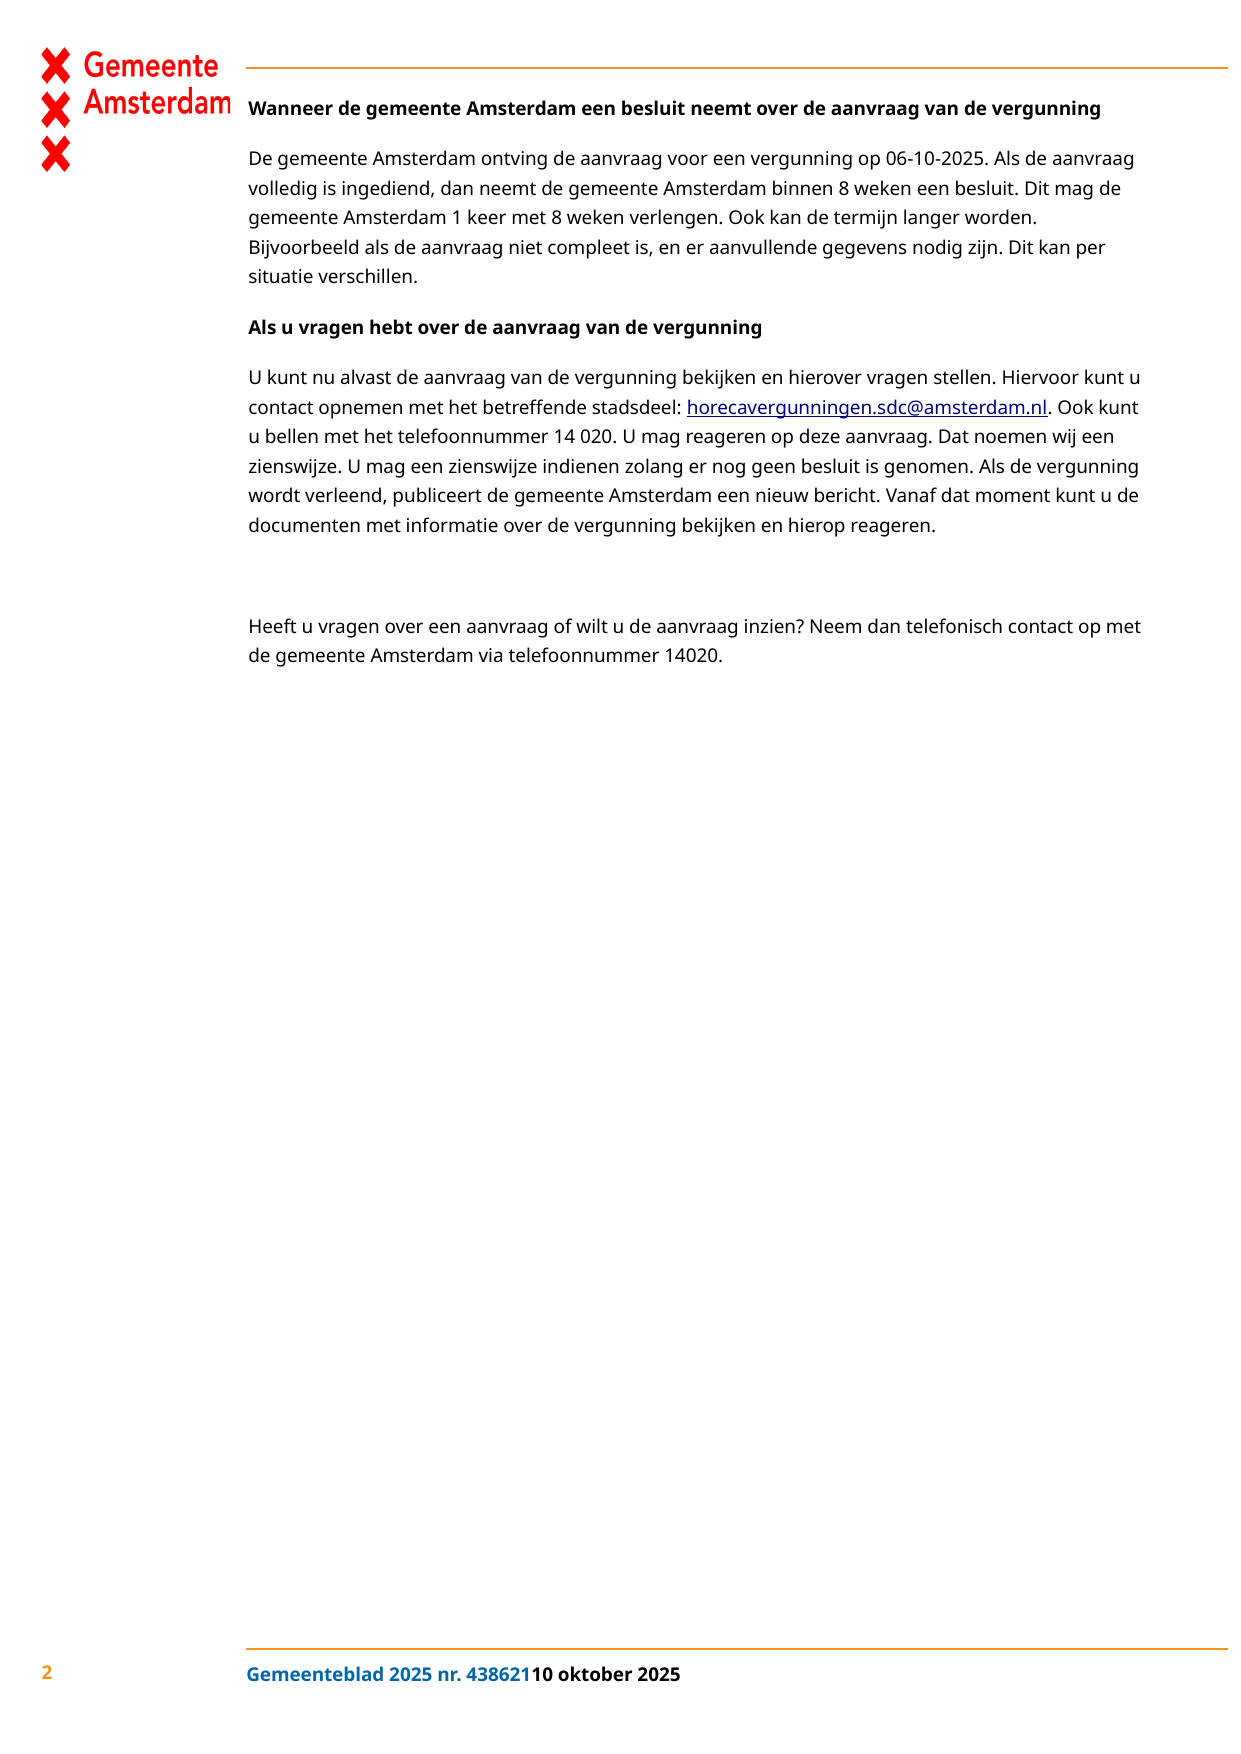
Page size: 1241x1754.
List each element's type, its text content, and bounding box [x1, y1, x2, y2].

text Als u vragen hebt over de aanvraag van de vergunning [248, 314, 1152, 340]
text De gemeente Amsterdam ontving de aanvraag voor een vergunning op 06-10-2025. Als de aanvraag volledig is ingediend, dan neemt de gemeente Amsterdam binnen 8 weken een besluit. Dit mag de gemeente Amsterdam 1 keer met 8 weken verlengen. Ook kan de termijn langer worden. Bijvoorbeeld als de aanvraag niet compleet is, en er aanvullende gegevens nodig zijn. Dit kan per situatie verschillen. [248, 145, 1152, 289]
text Heeft u vragen over een aanvraag of wilt u de aanvraag inzien? Neem dan telefonisch contact op met de gemeente Amsterdam via telefoonnummer 14020. [248, 613, 1152, 668]
text Wanneer de gemeente Amsterdam een besluit neemt over de aanvraag van de vergunning [248, 95, 1152, 121]
text U kunt nu alvast de aanvraag van de vergunning bekijken en hierover vragen stellen. Hiervoor kunt u contact opnemen met het betreffende stadsdeel: horecavergunningen.sdc@amsterdam.nl. Ook kunt u bellen met het telefoonnummer 14 020. U mag reageren op deze aanvraag. Dat noemen wij een zienswijze. U mag een zienswijze indienen zolang er nog geen besluit is genomen. Als de vergunning wordt verleend, publiceert de gemeente Amsterdam een nieuw bericht. Vanaf dat moment kunt u de documenten met informatie over de vergunning bekijken en hierop reageren. [248, 364, 1152, 538]
picture [41, 47, 231, 172]
